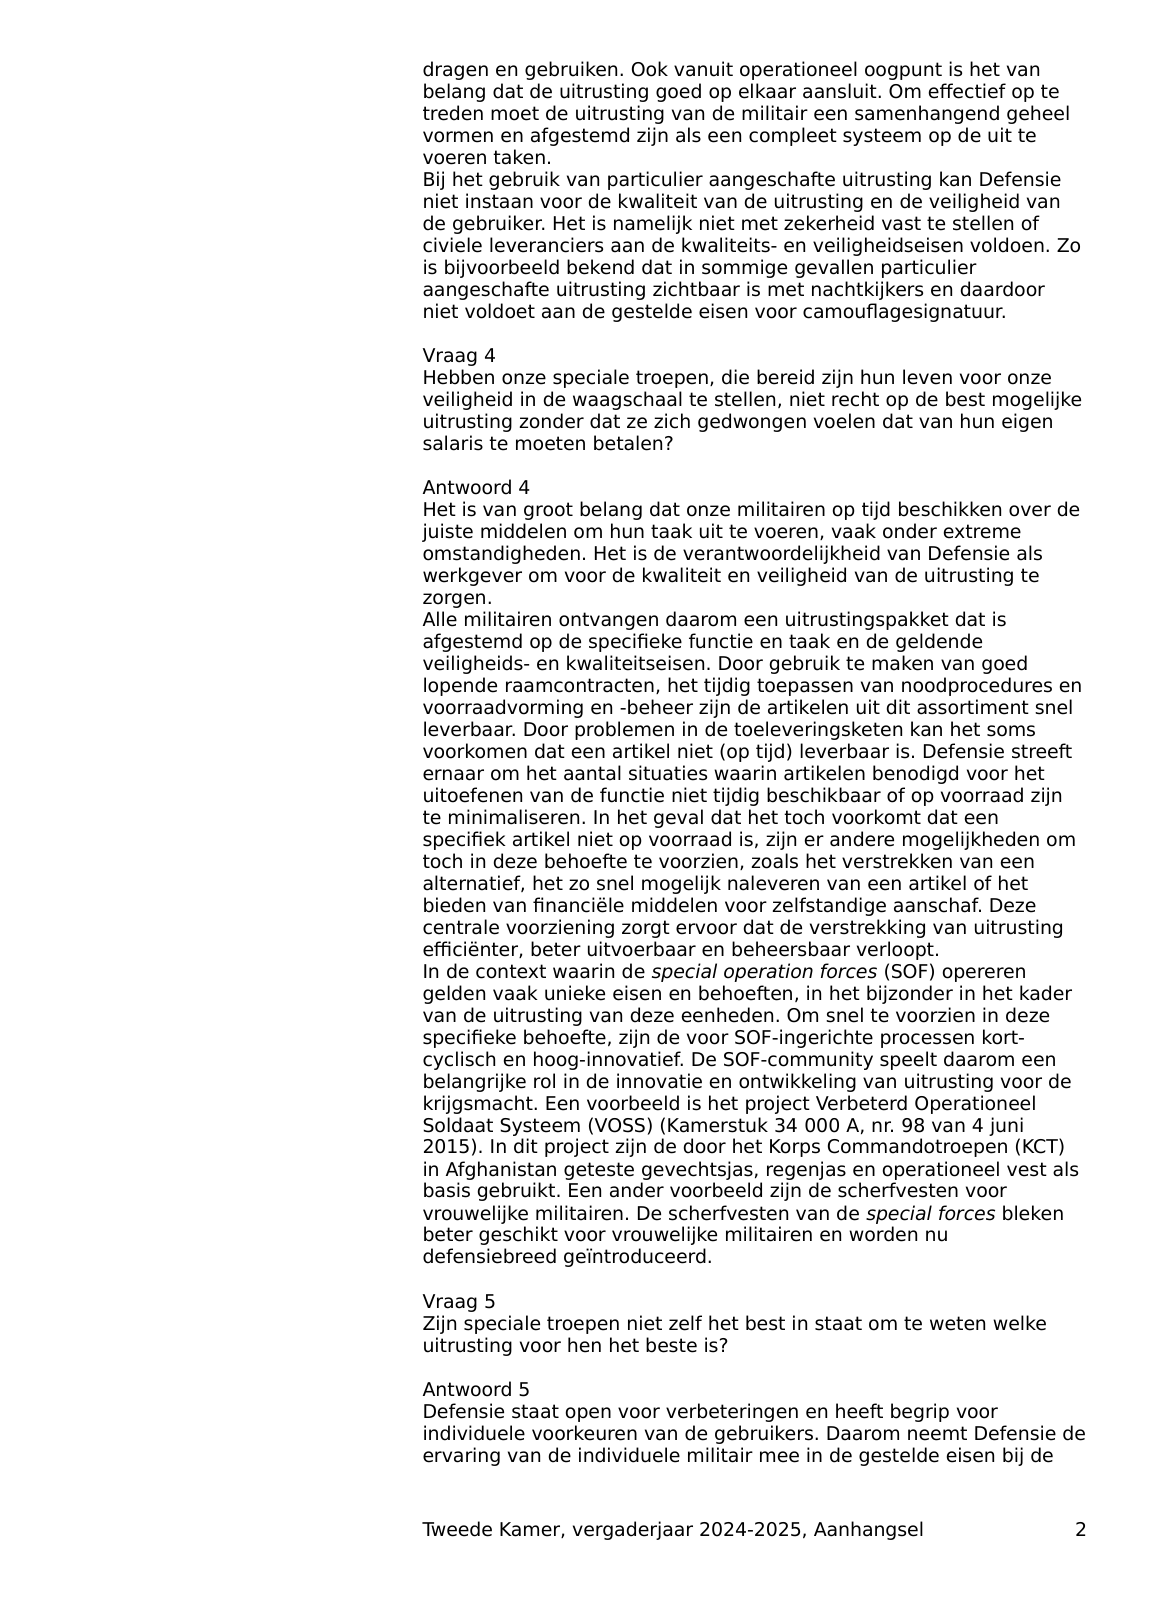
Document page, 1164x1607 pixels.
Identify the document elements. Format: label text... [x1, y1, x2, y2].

text Alle militairen ontvangen daarom een uitrustingspakket dat is afgestemd op de specifieke functie en taak en de geldende veiligheids- en kwaliteitseisen. Door gebruik te maken van goed lopende raamcontracten, het tijdig toepassen van noodprocedures en voorraadvorming en -beheer zijn de artikelen uit dit assortiment snel leverbaar. Door problemen in de toeleveringsketen kan het soms voorkomen dat een artikel niet (op tijd) leverbaar is. Defensie streeft ernaar om het aantal situaties waarin artikelen benodigd voor het uitoefenen van de functie niet tijdig beschikbaar of op voorraad zijn te minimaliseren. In het geval dat het toch voorkomt dat een specifiek artikel niet op voorraad is, zijn er andere mogelijkheden om toch in deze behoefte te voorzien, zoals het verstrekken van een alternatief, het zo snel mogelijk naleveren van een artikel of het bieden van financiële middelen voor zelfstandige aanschaf. Deze centrale voorziening zorgt ervoor dat de verstrekking van uitrusting efficiënter, beter uitvoerbaar en beheersbaar verloopt. [422, 609, 1087, 961]
text Defensie staat open voor verbeteringen en heeft begrip voor individuele voorkeuren van de gebruikers. Daarom neemt Defensie de ervaring van de individuele militair mee in de gestelde eisen bij de [422, 1401, 1087, 1467]
text Vraag 4 [422, 345, 1087, 367]
text dragen en gebruiken. Ook vanuit operationeel oogpunt is het van belang dat de uitrusting goed op elkaar aansluit. Om effectief op te treden moet de uitrusting van de militair een samenhangend geheel vormen en afgestemd zijn als een compleet systeem op de uit te voeren taken. [422, 59, 1087, 169]
text Antwoord 4 [422, 477, 1087, 499]
text Zijn speciale troepen niet zelf het best in staat om te weten welke uitrusting voor hen het beste is? [422, 1312, 1087, 1356]
text Vraag 5 [422, 1291, 1087, 1312]
text Antwoord 5 [422, 1379, 1087, 1401]
text Bij het gebruik van particulier aangeschafte uitrusting kan Defensie niet instaan voor de kwaliteit van de uitrusting en de veiligheid van de gebruiker. Het is namelijk niet met zekerheid vast te stellen of civiele leveranciers aan de kwaliteits- en veiligheidseisen voldoen. Zo is bijvoorbeeld bekend dat in sommige gevallen particulier aangeschafte uitrusting zichtbaar is met nachtkijkers en daardoor niet voldoet aan de gestelde eisen voor camouflagesignatuur. [422, 169, 1087, 323]
text Hebben onze speciale troepen, die bereid zijn hun leven voor onze veiligheid in de waagschaal te stellen, niet recht op de best mogelijke uitrusting zonder dat ze zich gedwongen voelen dat van hun eigen salaris te moeten betalen? [422, 367, 1087, 455]
text In de context waarin de special operation forces (SOF) opereren gelden vaak unieke eisen en behoeften, in het bijzonder in het kader van de uitrusting van deze eenheden. Om snel te voorzien in deze specifieke behoefte, zijn de voor SOF-ingerichte processen kort-cyclisch en hoog-innovatief. De SOF-community speelt daarom een belangrijke rol in de innovatie en ontwikkeling van uitrusting voor de krijgsmacht. Een voorbeeld is het project Verbeterd Operationeel Soldaat Systeem (VOSS) (Kamerstuk 34 000 A, nr. 98 van 4 juni 2015). In dit project zijn de door het Korps Commandotroepen (KCT) in Afghanistan geteste gevechtsjas, regenjas en operationeel vest als basis gebruikt. Een ander voorbeeld zijn de scherfvesten voor vrouwelijke militairen. De scherfvesten van de special forces bleken beter geschikt voor vrouwelijke militairen en worden nu defensiebreed geïntroduceerd. [422, 961, 1087, 1268]
text Het is van groot belang dat onze militairen op tijd beschikken over de juiste middelen om hun taak uit te voeren, vaak onder extreme omstandigheden. Het is de verantwoordelijkheid van Defensie als werkgever om voor de kwaliteit en veiligheid van de uitrusting te zorgen. [422, 499, 1087, 609]
